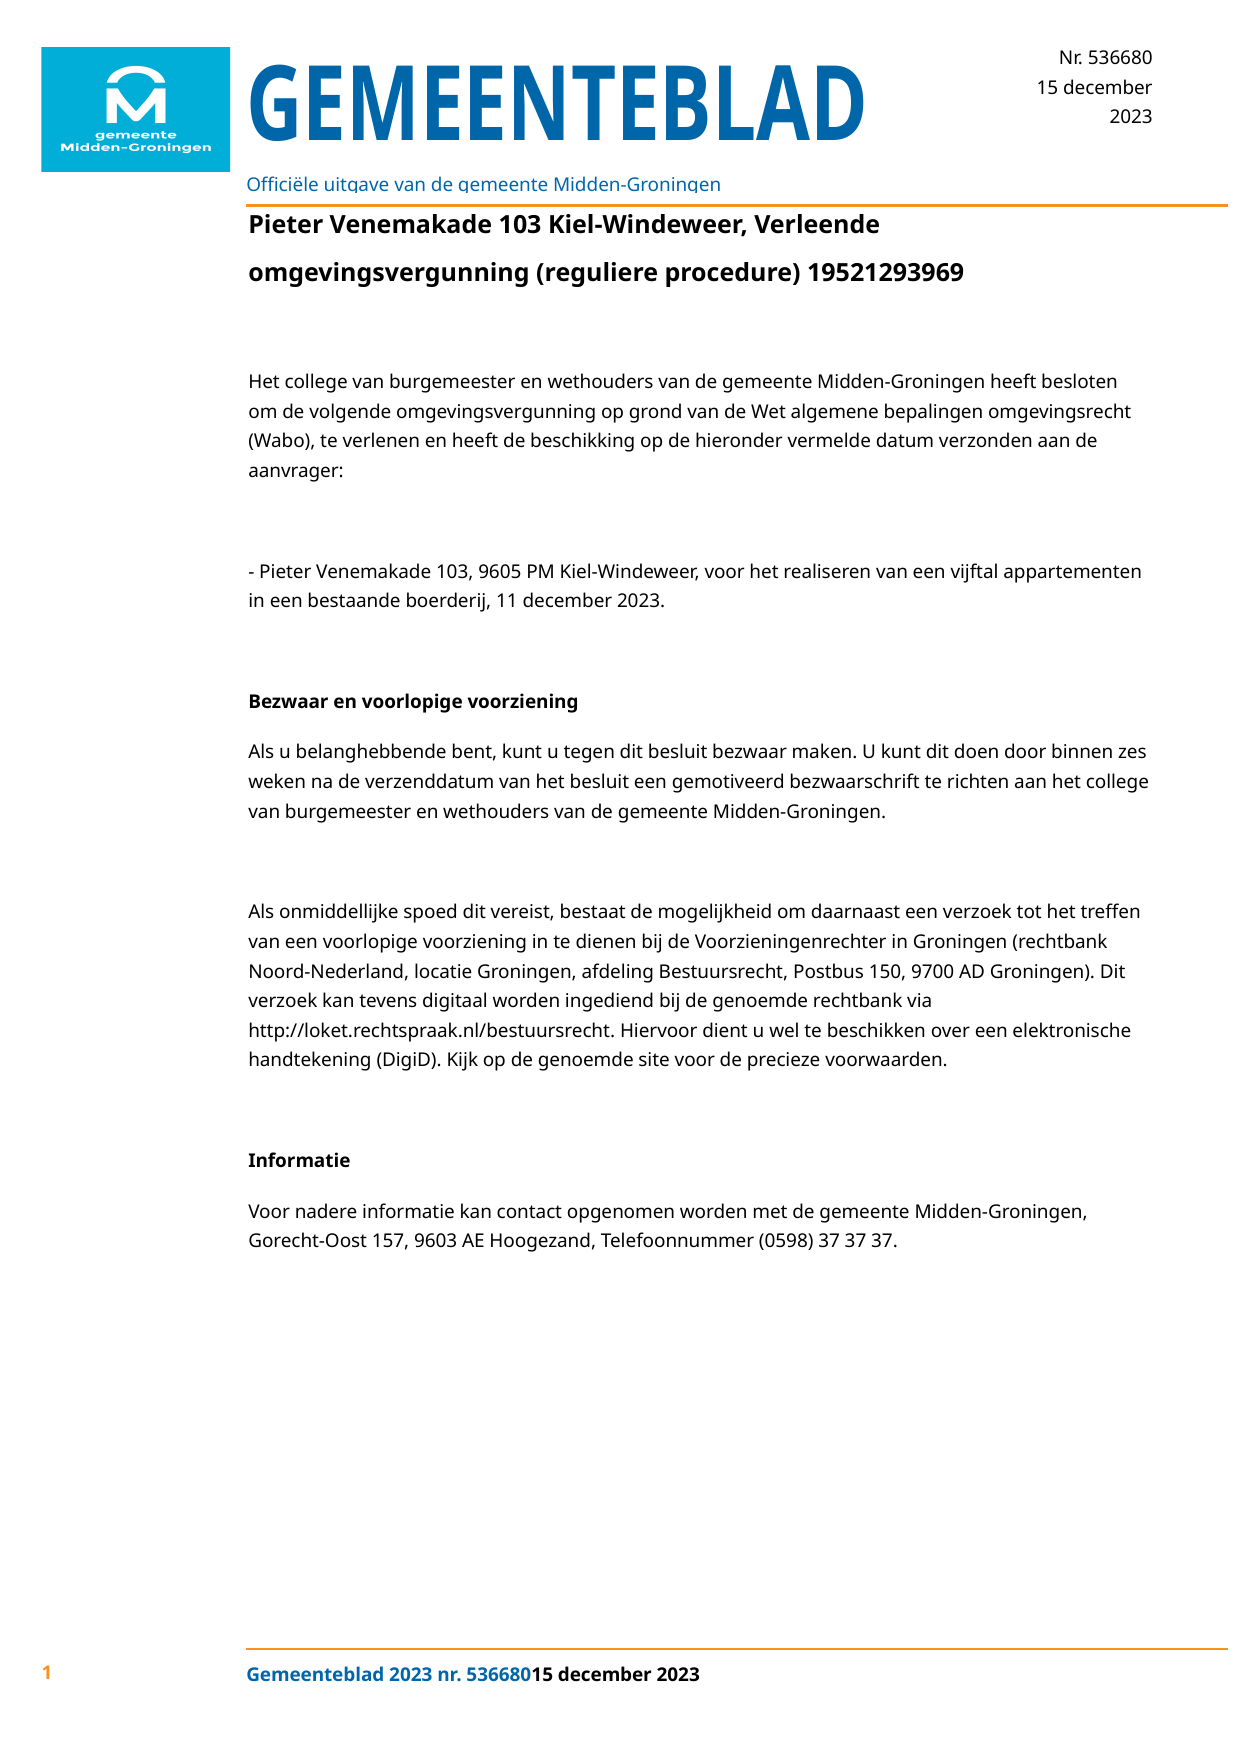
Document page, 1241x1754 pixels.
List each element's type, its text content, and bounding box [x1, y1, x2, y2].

text Informatie [248, 1147, 1152, 1173]
text - Pieter Venemakade 103, 9605 PM Kiel-Windeweer, voor het realiseren van een vijftal appartementen in een bestaande boerderij, 11 december 2023. [248, 558, 1152, 613]
picture [184, 146, 190, 153]
picture [107, 89, 165, 122]
text Bezwaar en voorlopige voorziening [248, 688, 1152, 714]
text Als onmiddellijke spoed dit vereist, bestaat de mogelijkheid om daarnaast een verzoek tot het treffen van een voorlopige voorziening in te dienen bij de Voorzieningenrechter in Groningen (rechtbank Noord-Nederland, locatie Groningen, afdeling Bestuursrecht, Postbus 150, 9700 AD Groningen). Dit verzoek kan tevens digitaal worden ingediend bij de genoemde rechtbank via http://loket.rechtspraak.nl/bestuursrecht. Hiervoor dient u wel te beschikken over een elektronische handtekening (DigiD). Kijk op de genoemde site voor de precieze voorwaarden. [248, 899, 1152, 1072]
text Voor nadere informatie kan contact opgenomen worden met de gemeente Midden-Groningen, Gorecht-Oost 157, 9603 AE Hoogezand, Telefoonnummer (0598) 37 37 37. [248, 1198, 1152, 1253]
text Het college van burgemeester en wethouders van de gemeente Midden-Groningen heeft besloten om de volgende omgevingsvergunning op grond van de Wet algemene bepalingen omgevingsrecht (Wabo), te verlenen en heeft de beschikking op de hieronder vermelde datum verzonden aan de aanvrager: [248, 368, 1152, 483]
text Pieter Venemakade 103 Kiel-Windeweer, Verleende omgevingsvergunning (reguliere procedure) 19521293969 [248, 207, 1152, 288]
text Als u belanghebbende bent, kunt u tegen dit besluit bezwaar maken. U kunt dit doen door binnen zes weken na de verzenddatum van het besluit een gemotiveerd bezwaarschrift te richten aan het college van burgemeester en wethouders van de gemeente Midden-Groningen. [248, 739, 1152, 824]
picture [108, 66, 164, 82]
